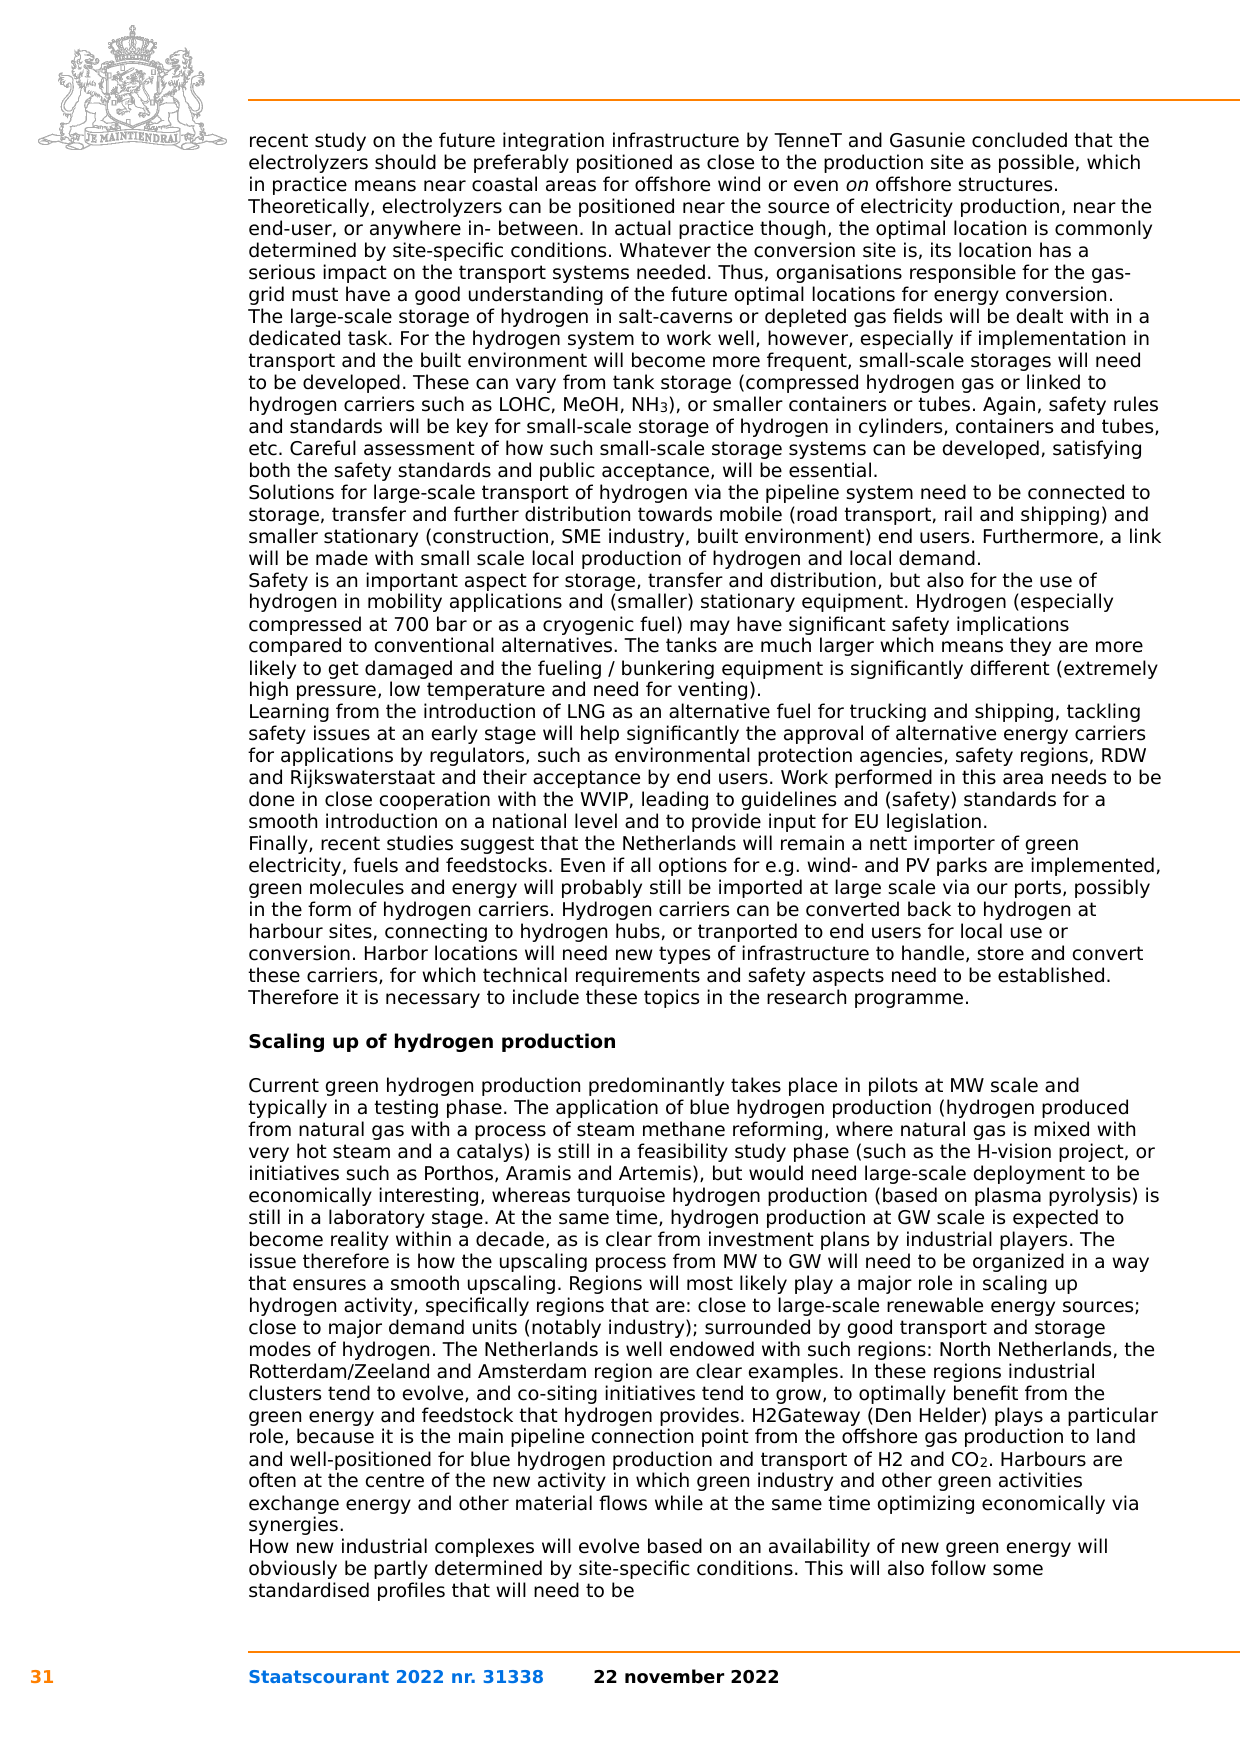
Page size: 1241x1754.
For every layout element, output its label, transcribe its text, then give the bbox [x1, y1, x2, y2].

picture [38, 25, 227, 150]
text Finally, recent studies suggest that the Netherlands will remain a nett importer of green electricity, fuels and feedstocks. Even if all options for e.g. wind- and PV parks are implemented, green molecules and energy will probably still be imported at large scale via our ports, possibly in the form of hydrogen carriers. Hydrogen carriers can be converted back to hydrogen at harbour sites, connecting to hydrogen hubs, or tranported to end users for local use or conversion. Harbor locations will need new types of infrastructure to handle, store and convert these carriers, for which technical requirements and safety aspects need to be established. Therefore it is necessary to include these topics in the research programme. [248, 833, 1163, 1009]
text How new industrial complexes will evolve based on an availability of new green energy will obviously be partly determined by site-specific conditions. This will also follow some standardised profiles that will need to be [248, 1536, 1163, 1602]
text Solutions for large-scale transport of hydrogen via the pipeline system need to be connected to storage, transfer and further distribution towards mobile (road transport, rail and shipping) and smaller stationary (construction, SME industry, built environment) end users. Furthermore, a link will be made with small scale local production of hydrogen and local demand. [248, 482, 1163, 569]
text Safety is an important aspect for storage, transfer and distribution, but also for the use of hydrogen in mobility applications and (smaller) stationary equipment. Hydrogen (especially compressed at 700 bar or as a cryogenic fuel) may have significant safety implications compared to conventional alternatives. The tanks are much larger which means they are more likely to get damaged and the fueling / bunkering equipment is significantly different (extremely high pressure, low temperature and need for venting). [248, 569, 1163, 701]
text The large-scale storage of hydrogen in salt-caverns or depleted gas fields will be dealt with in a dedicated task. For the hydrogen system to work well, however, especially if implementation in transport and the built environment will become more frequent, small-scale storages will need to be developed. These can vary from tank storage (compressed hydrogen gas or linked to hydrogen carriers such as LOHC, MeOH, NH3), or smaller containers or tubes. Again, safety rules and standards will be key for small-scale storage of hydrogen in cylinders, containers and tubes, etc. Careful assessment of how such small-scale storage systems can be developed, satisfying both the safety standards and public acceptance, will be essential. [248, 306, 1163, 482]
text Current green hydrogen production predominantly takes place in pilots at MW scale and typically in a testing phase. The application of blue hydrogen production (hydrogen produced from natural gas with a process of steam methane reforming, where natural gas is mixed with very hot steam and a catalys) is still in a feasibility study phase (such as the H-vision project, or initiatives such as Porthos, Aramis and Artemis), but would need large-scale deployment to be economically interesting, whereas turquoise hydrogen production (based on plasma pyrolysis) is still in a laboratory stage. At the same time, hydrogen production at GW scale is expected to become reality within a decade, as is clear from investment plans by industrial players. The issue therefore is how the upscaling process from MW to GW will need to be organized in a way that ensures a smooth upscaling. Regions will most likely play a major role in scaling up hydrogen activity, specifically regions that are: close to large-scale renewable energy sources; close to major demand units (notably industry); surrounded by good transport and storage modes of hydrogen. The Netherlands is well endowed with such regions: North Netherlands, the Rotterdam/Zeeland and Amsterdam region are clear examples. In these regions industrial clusters tend to evolve, and co-siting initiatives tend to grow, to optimally benefit from the green energy and feedstock that hydrogen provides. H2Gateway (Den Helder) plays a particular role, because it is the main pipeline connection point from the offshore gas production to land and well-positioned for blue hydrogen production and transport of H2 and CO2. Harbours are often at the centre of the new activity in which green industry and other green activities exchange energy and other material flows while at the same time optimizing economically via synergies. [248, 1075, 1163, 1536]
subtitle Scaling up of hydrogen production [248, 1031, 1163, 1053]
text recent study on the future integration infrastructure by TenneT and Gasunie concluded that the electrolyzers should be preferably positioned as close to the production site as possible, which in practice means near coastal areas for offshore wind or even on offshore structures. Theoretically, electrolyzers can be positioned near the source of electricity production, near the end-user, or anywhere in- between. In actual practice though, the optimal location is commonly determined by site-specific conditions. Whatever the conversion site is, its location has a serious impact on the transport systems needed. Thus, organisations responsible for the gas-grid must have a good understanding of the future optimal locations for energy conversion. [248, 130, 1163, 306]
text Learning from the introduction of LNG as an alternative fuel for trucking and shipping, tackling safety issues at an early stage will help significantly the approval of alternative energy carriers for applications by regulators, such as environmental protection agencies, safety regions, RDW and Rijkswaterstaat and their acceptance by end users. Work performed in this area needs to be done in close cooperation with the WVIP, leading to guidelines and (safety) standards for a smooth introduction on a national level and to provide input for EU legislation. [248, 701, 1163, 833]
